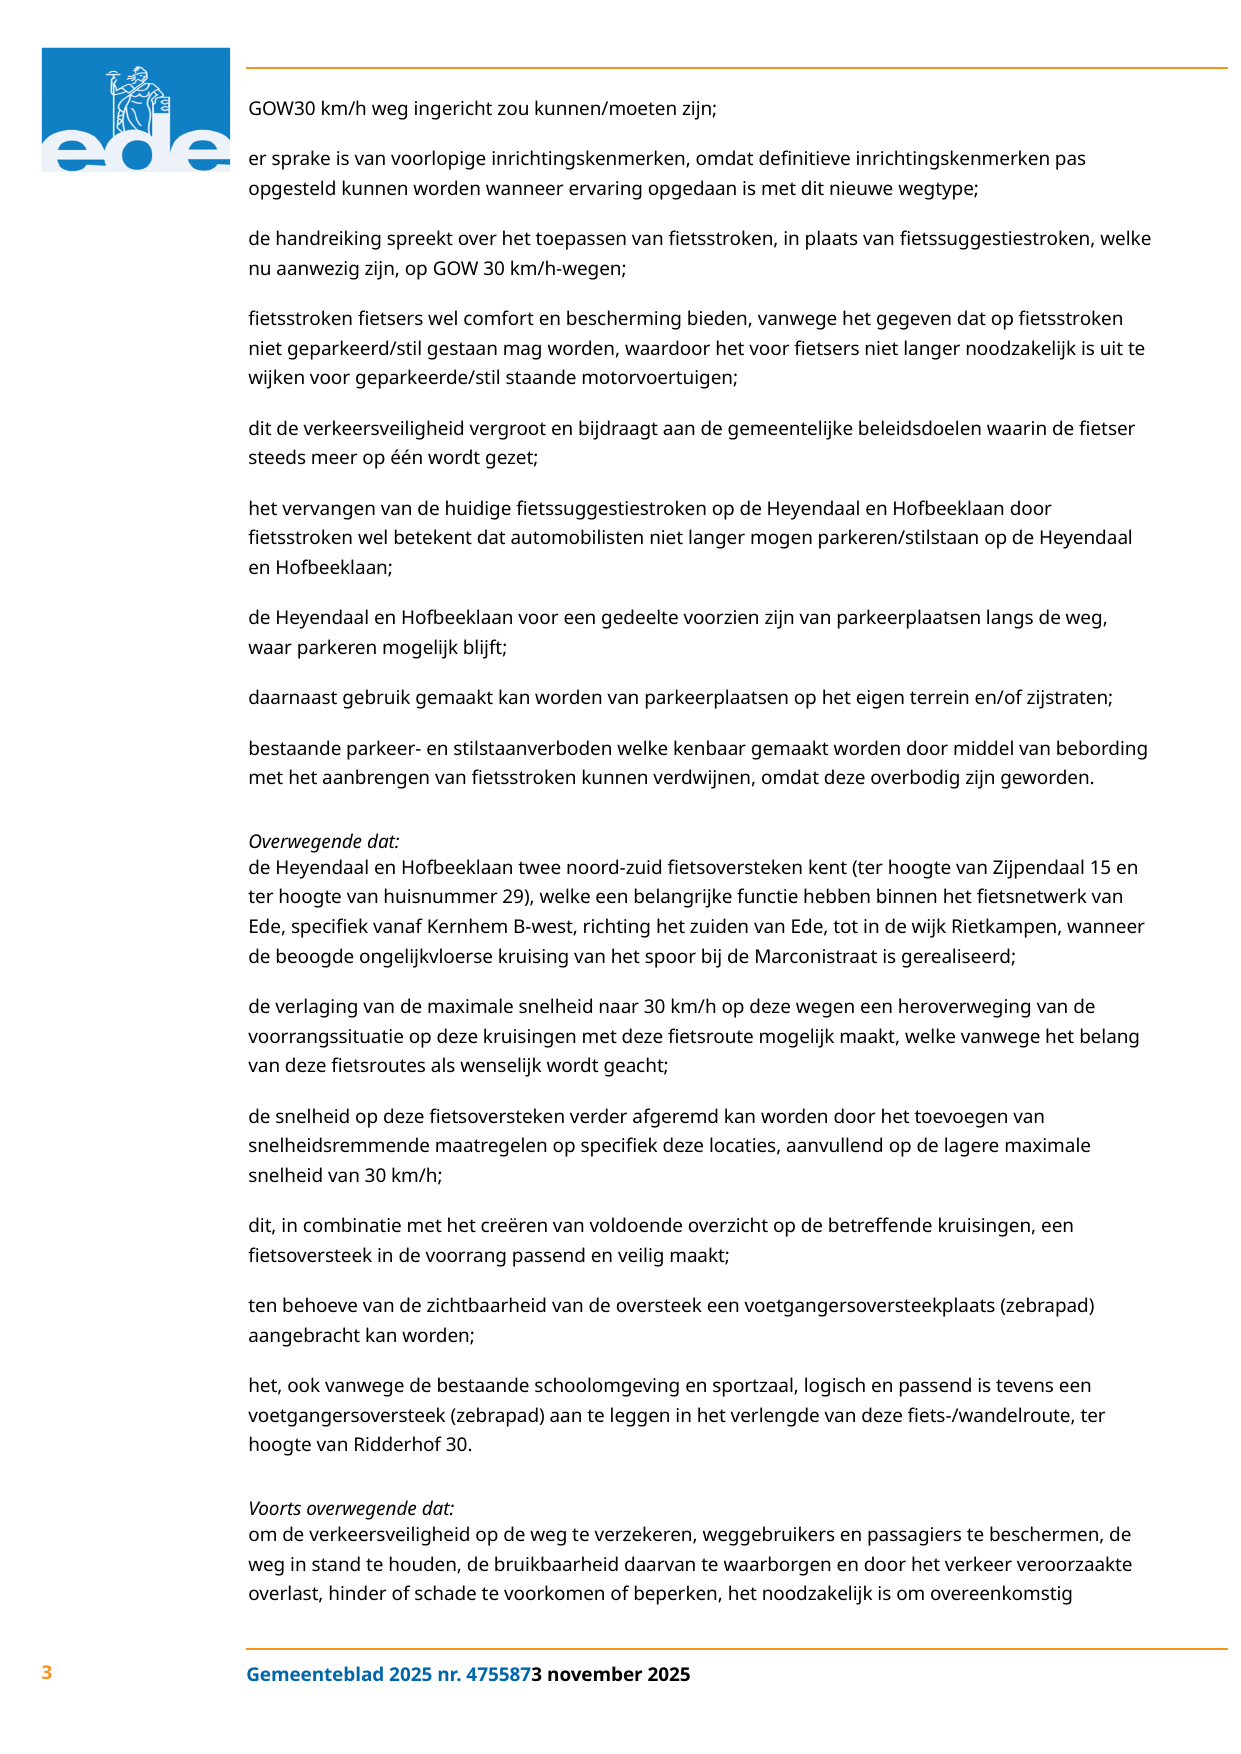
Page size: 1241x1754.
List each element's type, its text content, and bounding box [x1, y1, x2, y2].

text de Heyendaal en Hofbeeklaan twee noord-zuid fietsoversteken kent (ter hoogte van Zijpendaal 15 en ter hoogte van huisnummer 29), welke een belangrijke functie hebben binnen het fietsnetwerk van Ede, specifiek vanaf Kernhem B-west, richting het zuiden van Ede, tot in de wijk Rietkampen, wanneer de beoogde ongelijkvloerse kruising van het spoor bij de Marconistraat is gerealiseerd; [248, 854, 1152, 968]
text Overwegende dat: [248, 828, 1152, 854]
text ten behoeve van de zichtbaarheid van de oversteek een voetgangersoversteekplaats (zebrapad) aangebracht kan worden; [248, 1292, 1152, 1348]
text het vervangen van de huidige fietssuggestiestroken op de Heyendaal en Hofbeeklaan door fietsstroken wel betekent dat automobilisten niet langer mogen parkeren/stilstaan op de Heyendaal en Hofbeeklaan; [248, 495, 1152, 580]
text GOW30 km/h weg ingericht zou kunnen/moeten zijn; [248, 95, 1152, 121]
text om de verkeersveiligheid op de weg te verzekeren, weggebruikers en passagiers te beschermen, de weg in stand te houden, de bruikbaarheid daarvan te waarborgen en door het verkeer veroorzaakte overlast, hinder of schade te voorkomen of beperken, het noodzakelijk is om overeenkomstig [248, 1521, 1152, 1606]
text de snelheid op deze fietsoversteken verder afgeremd kan worden door het toevoegen van snelheidsremmende maatregelen op specifiek deze locaties, aanvullend op de lagere maximale snelheid van 30 km/h; [248, 1103, 1152, 1188]
picture [41, 47, 231, 172]
text de Heyendaal en Hofbeeklaan voor een gedeelte voorzien zijn van parkeerplaatsen langs de weg, waar parkeren mogelijk blijft; [248, 604, 1152, 660]
text Voorts overwegende dat: [248, 1496, 1152, 1521]
text fietsstroken fietsers wel comfort en bescherming bieden, vanwege het gegeven dat op fietsstroken niet geparkeerd/stil gestaan mag worden, waardoor het voor fietsers niet langer noodzakelijk is uit te wijken voor geparkeerde/stil staande motorvoertuigen; [248, 305, 1152, 390]
text daarnaast gebruik gemaakt kan worden van parkeerplaatsen op het eigen terrein en/of zijstraten; [248, 684, 1152, 710]
text bestaande parkeer- en stilstaanverboden welke kenbaar gemaakt worden door middel van bebording met het aanbrengen van fietsstroken kunnen verdwijnen, omdat deze overbodig zijn geworden. [248, 735, 1152, 790]
text de verlaging van de maximale snelheid naar 30 km/h op deze wegen een heroverweging van de voorrangssituatie op deze kruisingen met deze fietsroute mogelijk maakt, welke vanwege het belang van deze fietsroutes als wenselijk wordt geacht; [248, 993, 1152, 1078]
text er sprake is van voorlopige inrichtingskenmerken, omdat definitieve inrichtingskenmerken pas opgesteld kunnen worden wanneer ervaring opgedaan is met dit nieuwe wegtype; [248, 145, 1152, 201]
text dit de verkeersveiligheid vergroot en bijdraagt aan de gemeentelijke beleidsdoelen waarin de fietser steeds meer op één wordt gezet; [248, 415, 1152, 470]
text het, ook vanwege de bestaande schoolomgeving en sportzaal, logisch en passend is tevens een voetgangersoversteek (zebrapad) aan te leggen in het verlengde van deze fiets-/wandelroute, ter hoogte van Ridderhof 30. [248, 1372, 1152, 1457]
text de handreiking spreekt over het toepassen van fietsstroken, in plaats van fietssuggestiestroken, welke nu aanwezig zijn, op GOW 30 km/h-wegen; [248, 225, 1152, 281]
text dit, in combinatie met het creëren van voldoende overzicht op de betreffende kruisingen, een fietsoversteek in de voorrang passend en veilig maakt; [248, 1212, 1152, 1268]
